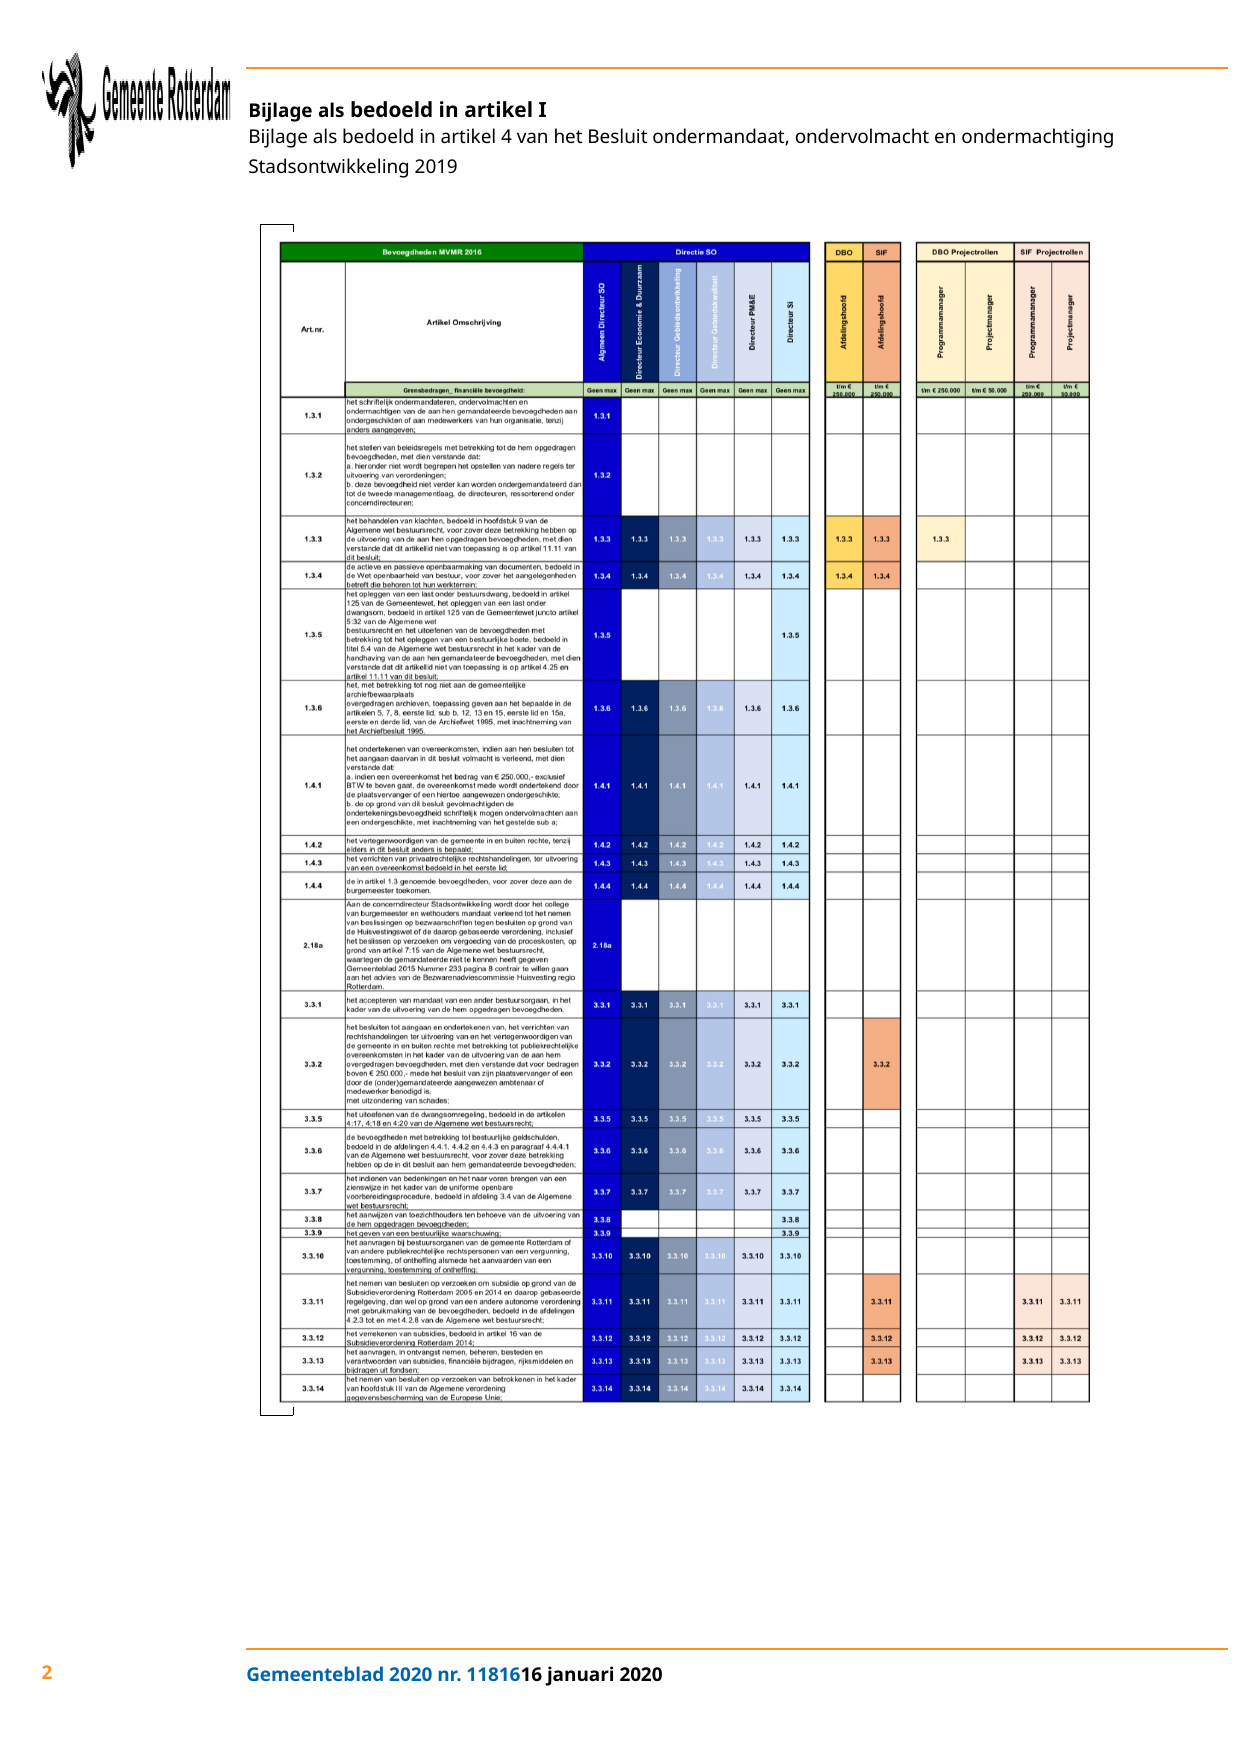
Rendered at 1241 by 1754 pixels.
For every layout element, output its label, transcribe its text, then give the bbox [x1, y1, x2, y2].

text Bijlage als bedoeld in artikel 4 van het Besluit ondermandaat, ondervolmacht en ondermachtiging Stadsontwikkeling 2019 [248, 123, 1152, 179]
text Bijlage als bedoeld in artikel I [248, 95, 1152, 123]
picture [268, 232, 1096, 1407]
picture [41, 47, 231, 172]
